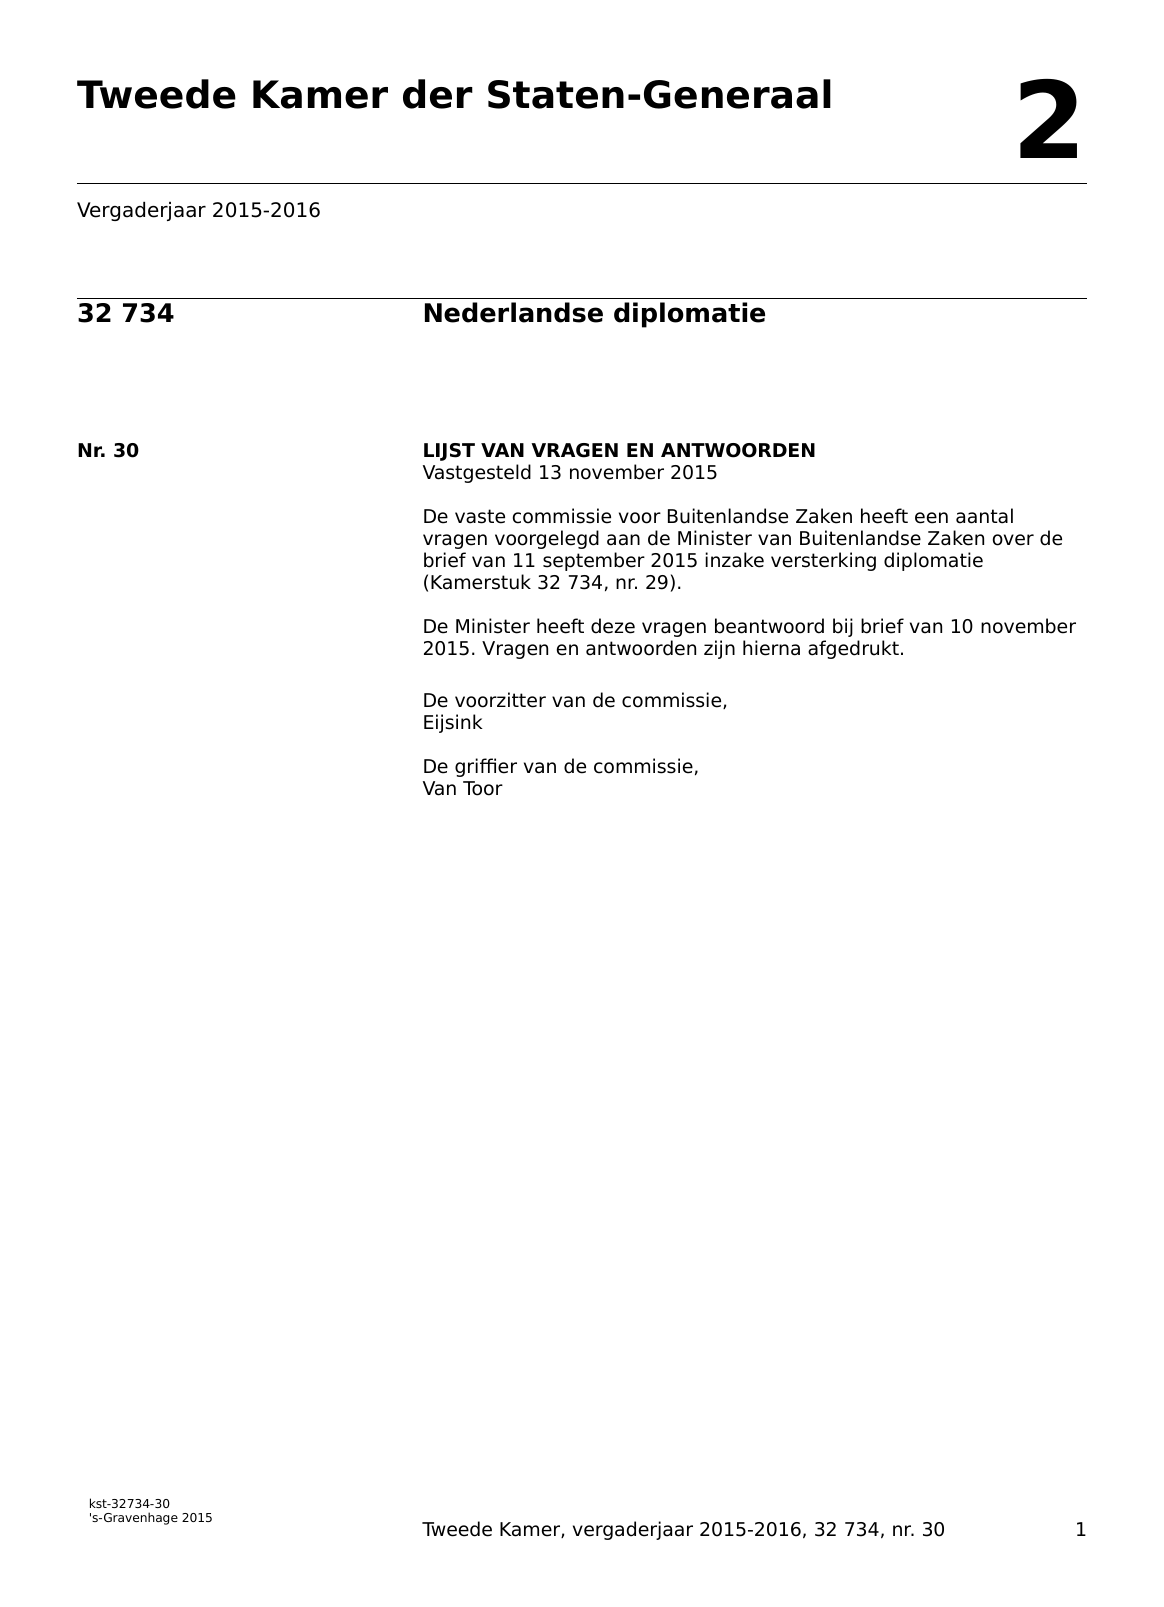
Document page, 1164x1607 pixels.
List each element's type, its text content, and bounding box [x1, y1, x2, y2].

subtitle 32 734 Nederlandse diplomatie [77, 299, 1087, 329]
text De Minister heeft deze vragen beantwoord bij brief van 10 november 2015. Vragen en antwoorden zijn hierna afgedrukt. [422, 616, 1087, 660]
text De griffier van de commissie, Van Toor [422, 756, 1087, 800]
text De voorzitter van de commissie, Eijsink [422, 690, 1087, 734]
text 's-Gravenhage 2015 [88, 1511, 323, 1525]
table_header 2 [886, 59, 1087, 183]
table_cell Vergaderjaar 2015-2016 [77, 184, 1087, 298]
subtitle Nr. 30 LIJST VAN VRAGEN EN ANTWOORDEN [77, 440, 1087, 462]
text kst-32734-30 [88, 1497, 323, 1511]
text Vastgesteld 13 november 2015 [422, 462, 1087, 484]
text De vaste commissie voor Buitenlandse Zaken heeft een aantal vragen voorgelegd aan de Minister van Buitenlandse Zaken over de brief van 11 september 2015 inzake versterking diplomatie (Kamerstuk 32 734, nr. 29). [422, 506, 1087, 594]
table_header Tweede Kamer der Staten-Generaal [77, 59, 886, 183]
